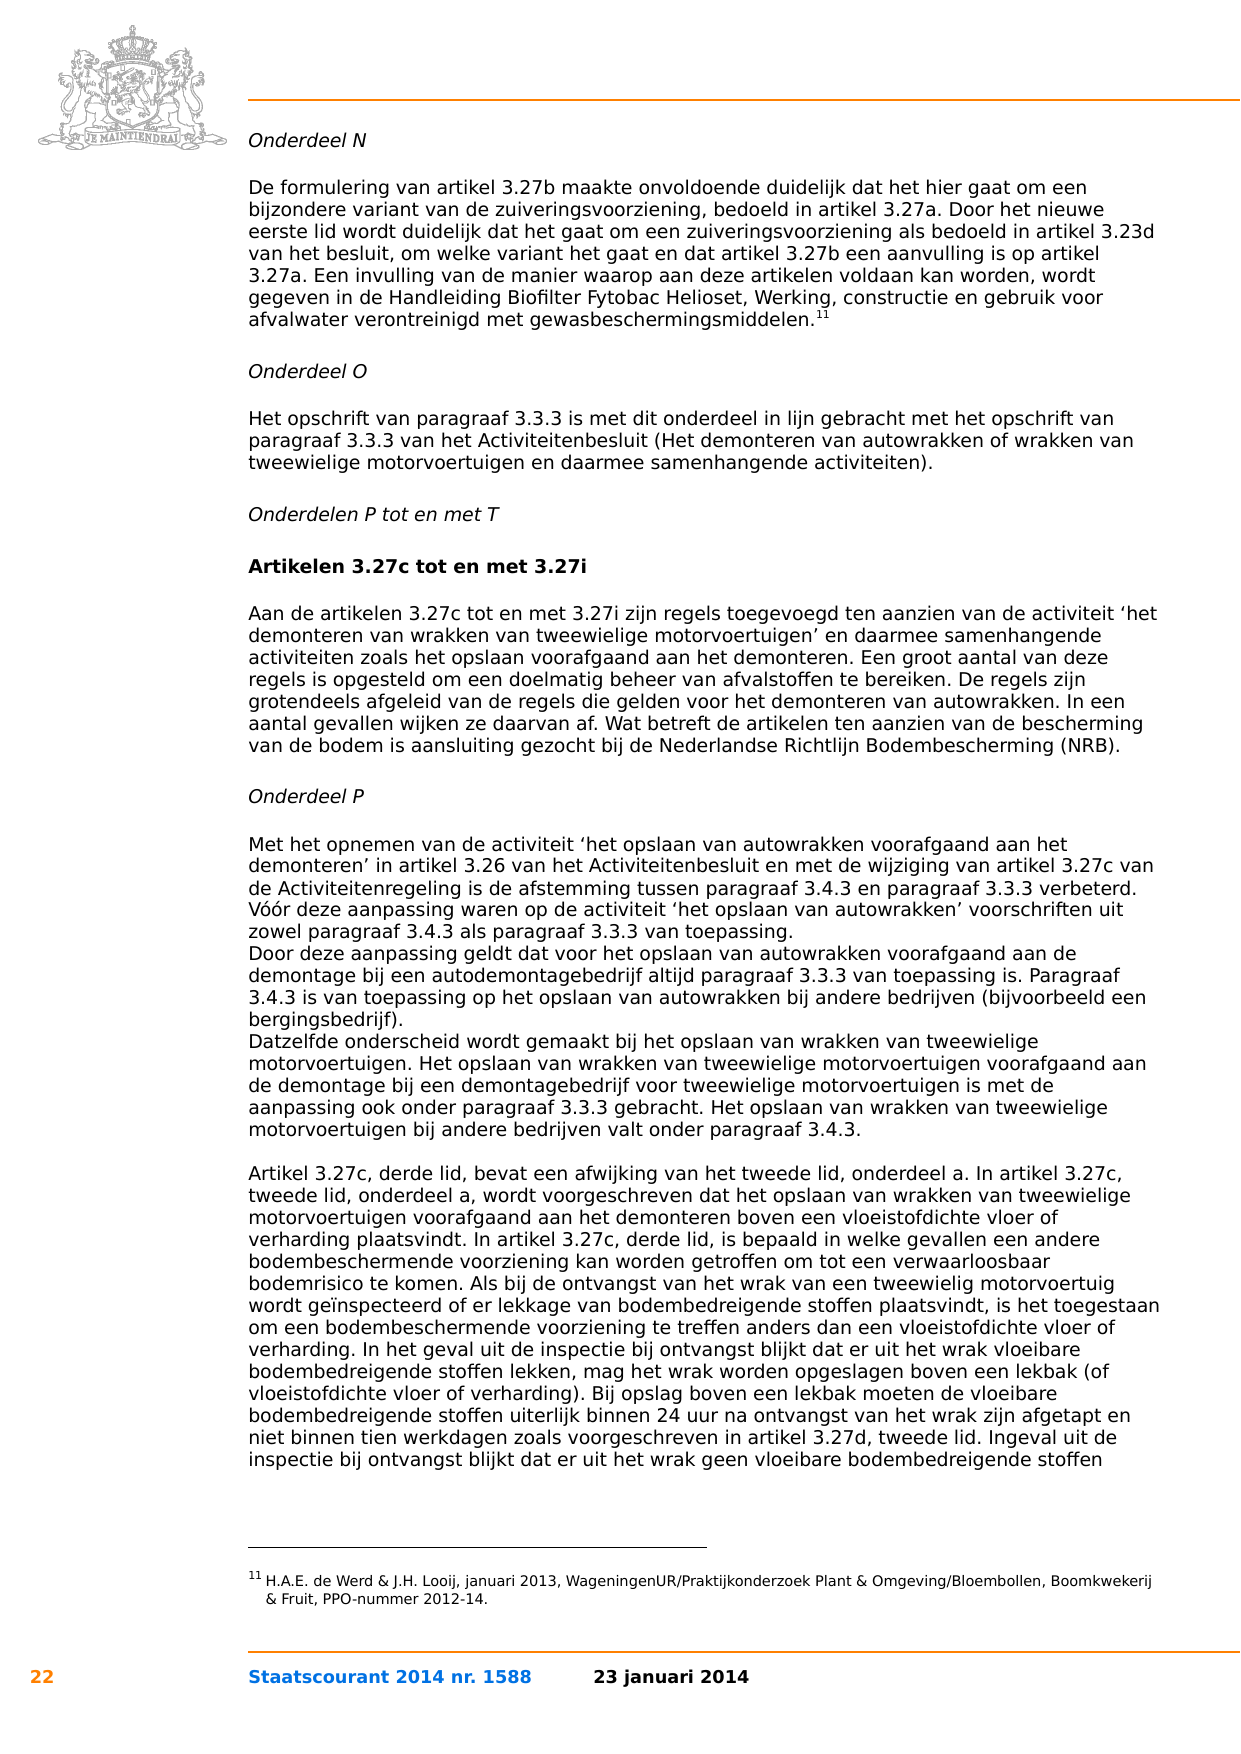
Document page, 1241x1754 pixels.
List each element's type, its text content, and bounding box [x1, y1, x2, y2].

text Artikel 3.27c, derde lid, bevat een afwijking van het tweede lid, onderdeel a. In artikel 3.27c, tweede lid, onderdeel a, wordt voorgeschreven dat het opslaan van wrakken van tweewielige motorvoertuigen voorafgaand aan het demonteren boven een vloeistofdichte vloer of verharding plaatsvindt. In artikel 3.27c, derde lid, is bepaald in welke gevallen een andere bodembeschermende voorziening kan worden getroffen om tot een verwaarloosbaar bodemrisico te komen. Als bij de ontvangst van het wrak van een tweewielig motorvoertuig wordt geïnspecteerd of er lekkage van bodembedreigende stoffen plaatsvindt, is het toegestaan om een bodembeschermende voorziening te treffen anders dan een vloeistofdichte vloer of verharding. In het geval uit de inspectie bij ontvangst blijkt dat er uit het wrak vloeibare bodembedreigende stoffen lekken, mag het wrak worden opgeslagen boven een lekbak (of vloeistofdichte vloer of verharding). Bij opslag boven een lekbak moeten de vloeibare bodembedreigende stoffen uiterlijk binnen 24 uur na ontvangst van het wrak zijn afgetapt en niet binnen tien werkdagen zoals voorgeschreven in artikel 3.27d, tweede lid. Ingeval uit de inspectie bij ontvangst blijkt dat er uit het wrak geen vloeibare bodembedreigende stoffen [248, 1163, 1163, 1471]
text Met het opnemen van de activiteit ‘het opslaan van autowrakken voorafgaand aan het demonteren’ in artikel 3.26 van het Activiteitenbesluit en met de wijziging van artikel 3.27c van de Activiteitenregeling is de afstemming tussen paragraaf 3.4.3 en paragraaf 3.3.3 verbeterd. Vóór deze aanpassing waren op de activiteit ‘het opslaan van autowrakken’ voorschriften uit zowel paragraaf 3.4.3 als paragraaf 3.3.3 van toepassing. [248, 833, 1163, 943]
subtitle Onderdeel P [248, 786, 1163, 808]
text Het opschrift van paragraaf 3.3.3 is met dit onderdeel in lijn gebracht met het opschrift van paragraaf 3.3.3 van het Activiteitenbesluit (Het demonteren van autowrakken of wrakken van tweewielige motorvoertuigen en daarmee samenhangende activiteiten). [248, 408, 1163, 474]
subtitle Onderdelen P tot en met T [248, 504, 1163, 526]
subtitle Onderdeel O [248, 361, 1163, 383]
text Aan de artikelen 3.27c tot en met 3.27i zijn regels toegevoegd ten aanzien van de activiteit ‘het demonteren van wrakken van tweewielige motorvoertuigen’ en daarmee samenhangende activiteiten zoals het opslaan voorafgaand aan het demonteren. Een groot aantal van deze regels is opgesteld om een doelmatig beheer van afvalstoffen te bereiken. De regels zijn grotendeels afgeleid van de regels die gelden voor het demonteren van autowrakken. In een aantal gevallen wijken ze daarvan af. Wat betreft de artikelen ten aanzien van de bescherming van de bodem is aansluiting gezocht bij de Nederlandse Richtlijn Bodembescherming (NRB). [248, 603, 1163, 756]
text H.A.E. de Werd & J.H. Looij, januari 2013, WageningenUR/Praktijkonderzoek Plant & Omgeving/Bloembollen, Boomkwekerij & Fruit, PPO-nummer 2012-14. [248, 1569, 1163, 1608]
text Datzelfde onderscheid wordt gemaakt bij het opslaan van wrakken van tweewielige motorvoertuigen. Het opslaan van wrakken van tweewielige motorvoertuigen voorafgaand aan de demontage bij een demontagebedrijf voor tweewielige motorvoertuigen is met de aanpassing ook onder paragraaf 3.3.3 gebracht. Het opslaan van wrakken van tweewielige motorvoertuigen bij andere bedrijven valt onder paragraaf 3.4.3. [248, 1031, 1163, 1141]
text Door deze aanpassing geldt dat voor het opslaan van autowrakken voorafgaand aan de demontage bij een autodemontagebedrijf altijd paragraaf 3.3.3 van toepassing is. Paragraaf 3.4.3 is van toepassing op het opslaan van autowrakken bij andere bedrijven (bijvoorbeeld een bergingsbedrijf). [248, 943, 1163, 1031]
subtitle Onderdeel N [248, 130, 1163, 152]
text De formulering van artikel 3.27b maakte onvoldoende duidelijk dat het hier gaat om een bijzondere variant van de zuiveringsvoorziening, bedoeld in artikel 3.27a. Door het nieuwe eerste lid wordt duidelijk dat het gaat om een zuiveringsvoorziening als bedoeld in artikel 3.23d van het besluit, om welke variant het gaat en dat artikel 3.27b een aanvulling is op artikel 3.27a. Een invulling van de manier waarop aan deze artikelen voldaan kan worden, wordt gegeven in de Handleiding Biofilter Fytobac Helioset, Werking, constructie en gebruik voor afvalwater verontreinigd met gewasbeschermingsmiddelen. [248, 177, 1163, 331]
subtitle Artikelen 3.27c tot en met 3.27i [248, 556, 1163, 578]
picture [38, 25, 227, 150]
